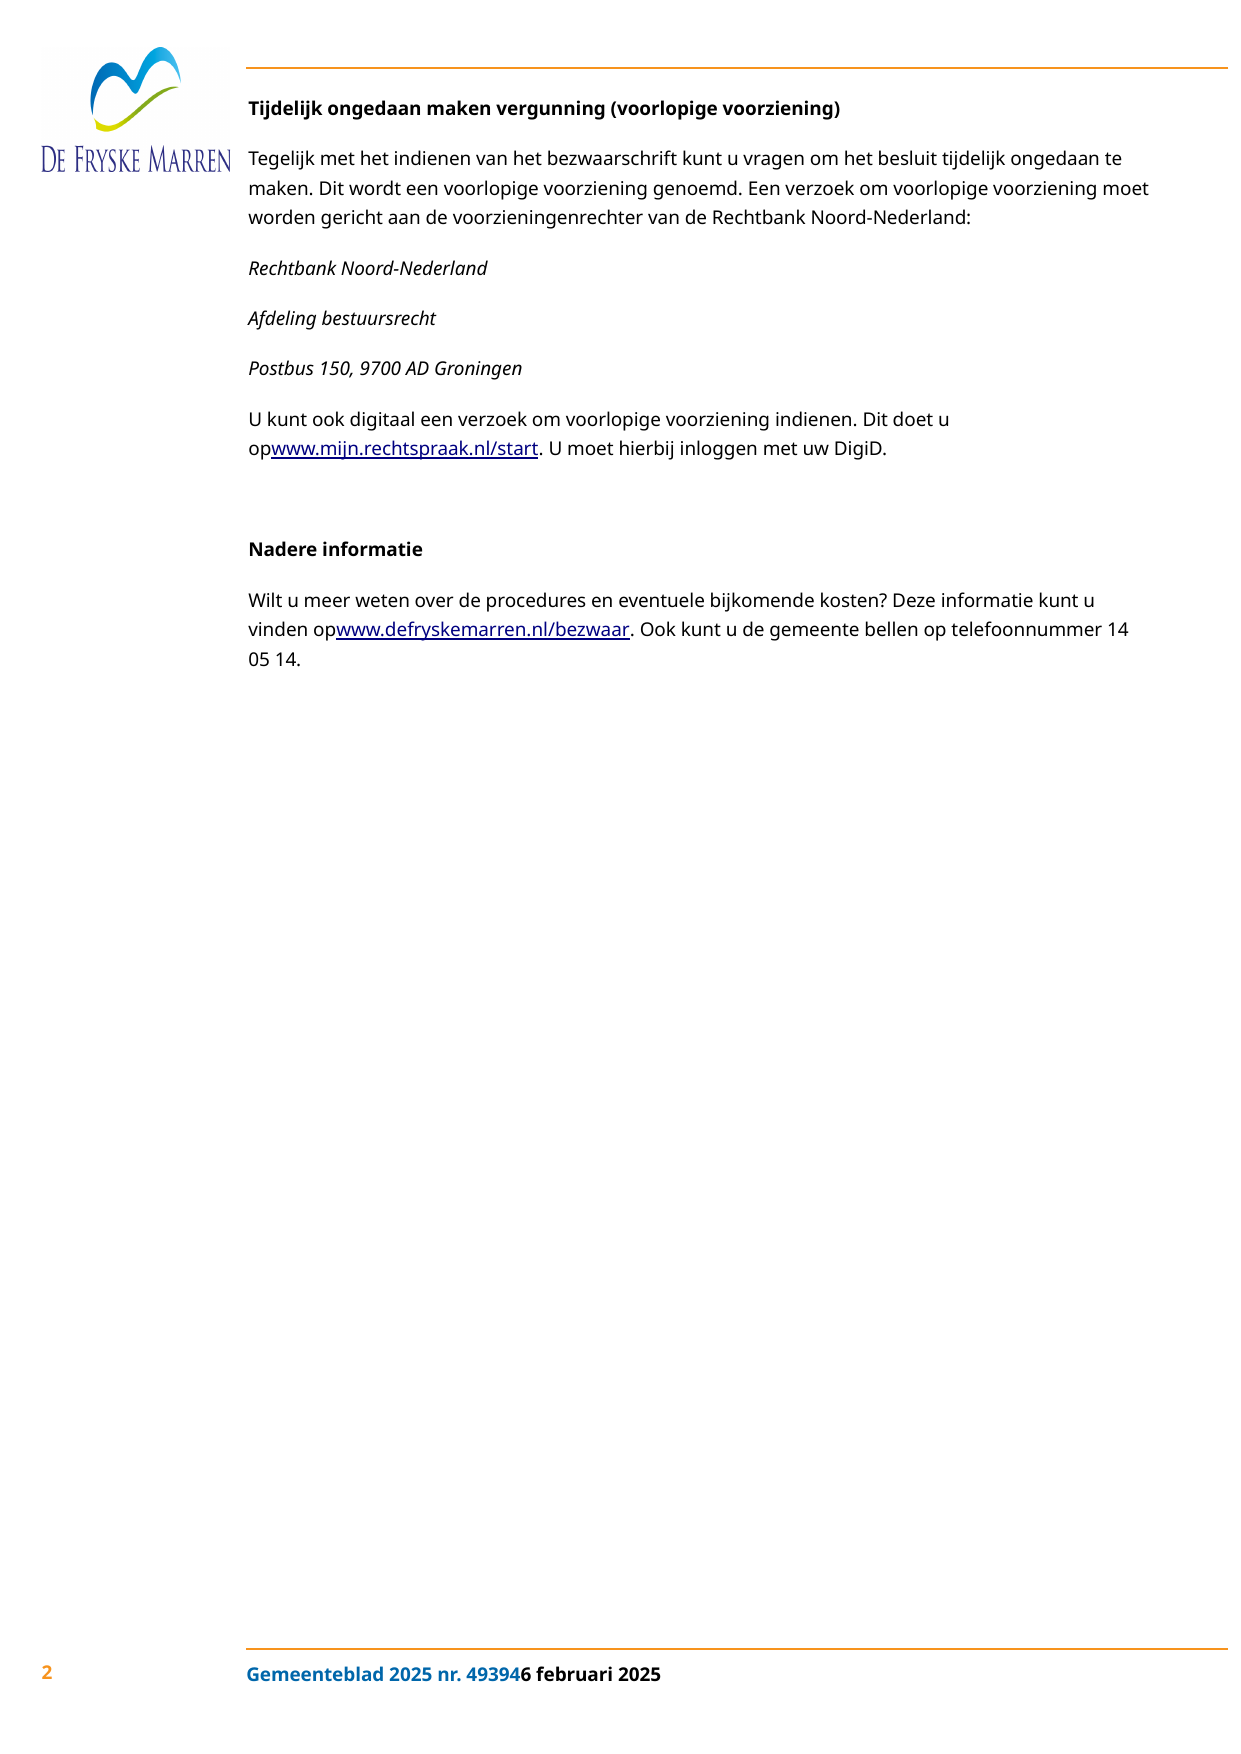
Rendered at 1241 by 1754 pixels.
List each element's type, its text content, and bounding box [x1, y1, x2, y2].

picture [41, 47, 231, 172]
text Wilt u meer weten over de procedures en eventuele bijkomende kosten? Deze informatie kunt u vinden opwww.defryskemarren.nl/bezwaar. Ook kunt u de gemeente bellen op telefoonnummer 14 05 14. [248, 587, 1152, 672]
text Postbus 150, 9700 AD Groningen [248, 356, 1152, 381]
text Tijdelijk ongedaan maken vergunning (voorlopige voorziening) [248, 95, 1152, 121]
text Nadere informatie [248, 536, 1152, 562]
text Rechtbank Noord-Nederland [248, 255, 1152, 281]
text Afdeling bestuursrecht [248, 305, 1152, 331]
text Tegelijk met het indienen van het bezwaarschrift kunt u vragen om het besluit tijdelijk ongedaan te maken. Dit wordt een voorlopige voorziening genoemd. Een verzoek om voorlopige voorziening moet worden gericht aan de voorzieningenrechter van de Rechtbank Noord-Nederland: [248, 145, 1152, 230]
text U kunt ook digitaal een verzoek om voorlopige voorziening indienen. Dit doet u opwww.mijn.rechtspraak.nl/start. U moet hierbij inloggen met uw DigiD. [248, 406, 1152, 461]
